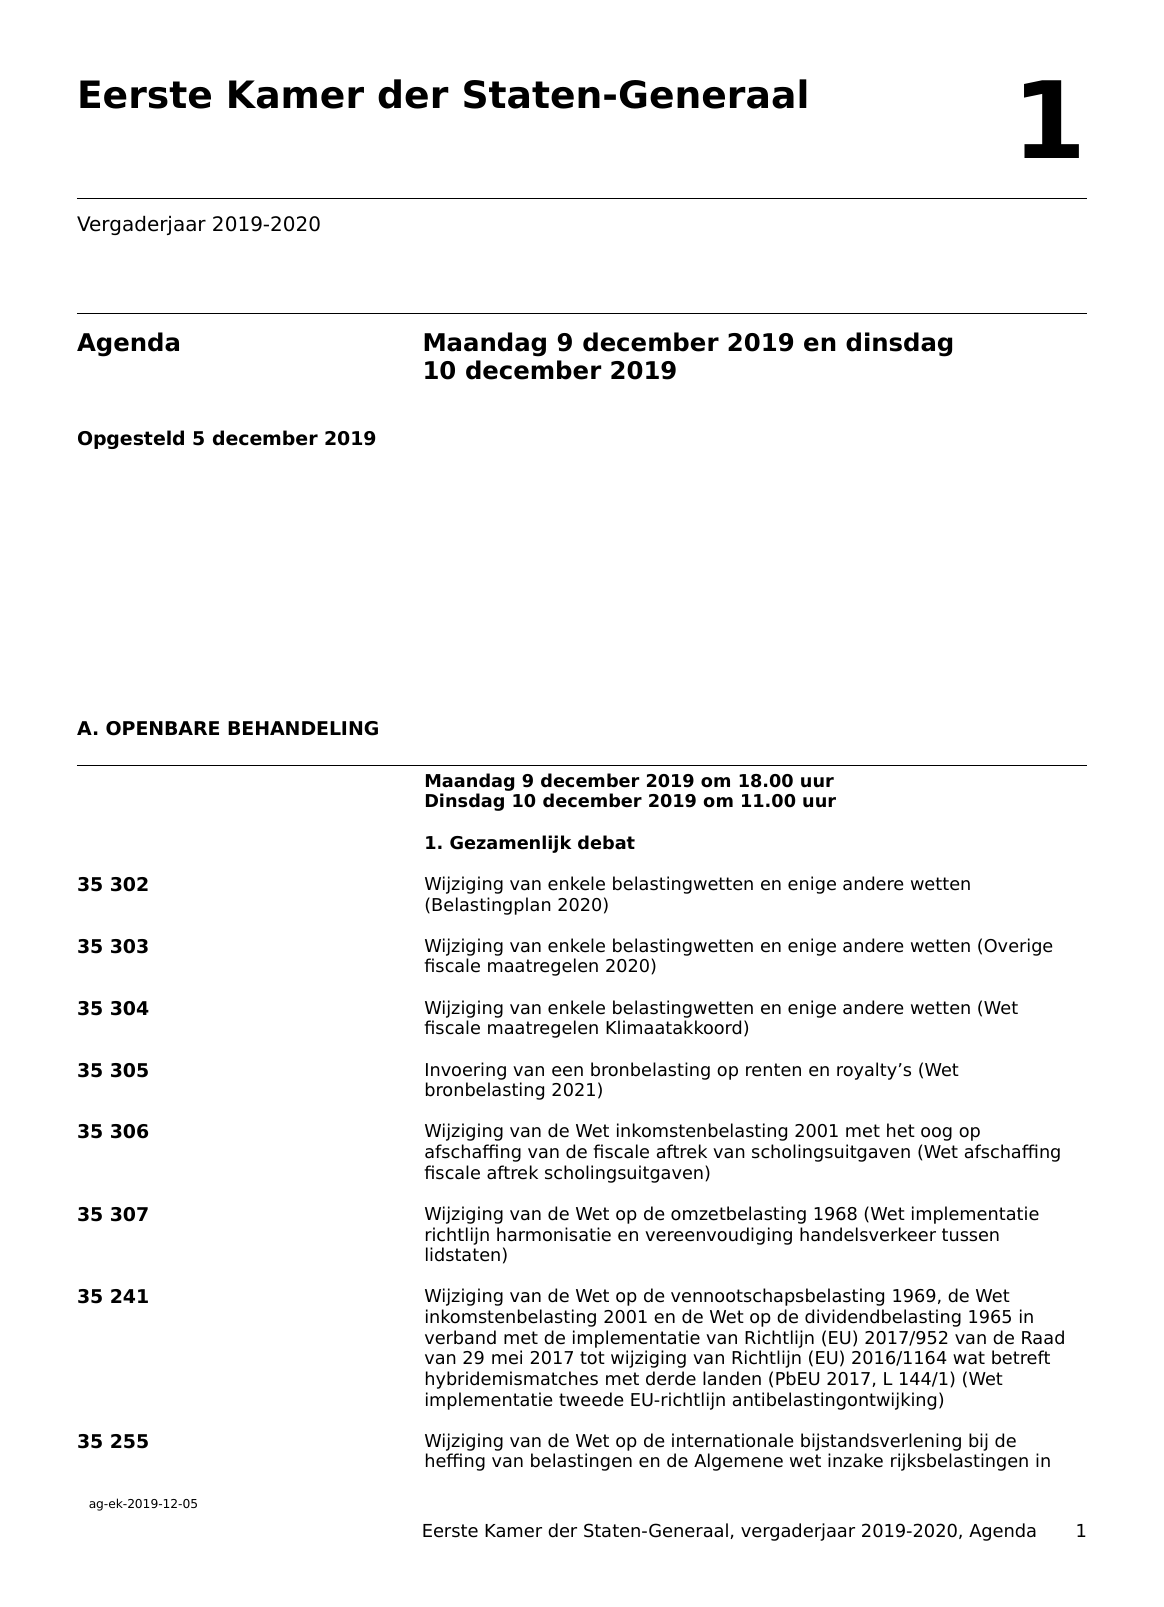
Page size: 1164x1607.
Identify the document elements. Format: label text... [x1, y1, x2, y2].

table_cell [401, 833, 418, 853]
table_header Eerste Kamer der Staten-Generaal [77, 59, 886, 198]
table_cell [401, 936, 418, 977]
table_header [401, 766, 418, 812]
table_cell [401, 915, 418, 936]
table_cell Vergaderjaar 2019-2020 [77, 199, 1087, 313]
table_cell [77, 833, 401, 853]
table_cell 1. Gezamenlijk debat [418, 833, 1087, 853]
table_header 1 [886, 59, 1087, 198]
text ag-ek-2019-12-05 [88, 1497, 323, 1511]
table_cell [77, 1410, 401, 1431]
table_cell 35 304 [77, 998, 401, 1039]
table_cell 35 302 [77, 874, 401, 915]
table_header [77, 766, 401, 812]
table_cell 35 307 [77, 1204, 401, 1266]
table_cell [401, 1039, 418, 1059]
table_header Maandag 9 december 2019 om 18.00 uur Dinsdag 10 december 2019 om 11.00 uur [418, 766, 1087, 812]
table_cell [418, 1039, 1087, 1059]
table_cell [401, 1410, 418, 1431]
table_cell [401, 1286, 418, 1410]
table_cell [77, 1266, 401, 1286]
table_cell Wijziging van de Wet op de vennootschapsbelasting 1969, de Wet inkomstenbelasting 2001 en de Wet op de dividendbelasting 1965 in verband met de implementatie van Richtlijn (EU) 2017/952 van de Raad van 29 mei 2017 tot wijziging van Richtlijn (EU) 2016/1164 wat betreft hybridemismatches met derde landen (PbEU 2017, L 144/1) (Wet implementatie tweede EU-richtlijn antibelastingontwijking) [418, 1286, 1087, 1410]
table_cell [401, 1060, 418, 1101]
table_cell [77, 915, 401, 936]
table_cell [77, 1101, 401, 1121]
table_cell [418, 1410, 1087, 1431]
table_cell [401, 853, 418, 874]
table_cell 35 306 [77, 1121, 401, 1183]
table_cell Wijziging van de Wet inkomstenbelasting 2001 met het oog op afschaffing van de fiscale aftrek van scholingsuitgaven (Wet afschaffing fiscale aftrek scholingsuitgaven) [418, 1121, 1087, 1183]
table_cell [401, 1101, 418, 1121]
table_cell [401, 977, 418, 998]
table_cell [401, 874, 418, 915]
table_cell [418, 853, 1087, 874]
table_cell Wijziging van de Wet op de internationale bijstandsverlening bij de heffing van belastingen en de Algemene wet inzake rijksbelastingen in [418, 1431, 1087, 1472]
table_cell [77, 812, 401, 833]
table_cell [77, 1183, 401, 1204]
table_cell [77, 977, 401, 998]
table_cell Agenda [77, 314, 422, 385]
table_cell [401, 1204, 418, 1266]
table_cell [418, 977, 1087, 998]
table_cell [401, 1183, 418, 1204]
table_cell [401, 812, 418, 833]
table_cell [418, 1101, 1087, 1121]
table_cell [77, 1039, 401, 1059]
table_cell Maandag 9 december 2019 en dinsdag 10 december 2019 [422, 314, 1087, 385]
table_cell Wijziging van enkele belastingwetten en enige andere wetten (Belastingplan 2020) [418, 874, 1087, 915]
table_cell [401, 1121, 418, 1183]
table_cell [401, 1431, 418, 1472]
subtitle A. OPENBARE BEHANDELING [77, 718, 1087, 740]
table_cell [401, 998, 418, 1039]
table_cell [77, 853, 401, 874]
table_cell [401, 1266, 418, 1286]
table_cell Wijziging van de Wet op de omzetbelasting 1968 (Wet implementatie richtlijn harmonisatie en vereenvoudiging handelsverkeer tussen lidstaten) [418, 1204, 1087, 1266]
table_cell 35 305 [77, 1060, 401, 1101]
table_cell Invoering van een bronbelasting op renten en royalty’s (Wet bronbelasting 2021) [418, 1060, 1087, 1101]
table_cell [418, 812, 1087, 833]
table_cell 35 241 [77, 1286, 401, 1410]
table_cell 35 255 [77, 1431, 401, 1472]
table_cell [418, 915, 1087, 936]
table_cell [418, 1266, 1087, 1286]
table_cell [418, 1183, 1087, 1204]
table_cell Wijziging van enkele belastingwetten en enige andere wetten (Overige fiscale maatregelen 2020) [418, 936, 1087, 977]
table_cell 35 303 [77, 936, 401, 977]
text Opgesteld 5 december 2019 [77, 428, 1087, 450]
table_cell Wijziging van enkele belastingwetten en enige andere wetten (Wet fiscale maatregelen Klimaatakkoord) [418, 998, 1087, 1039]
